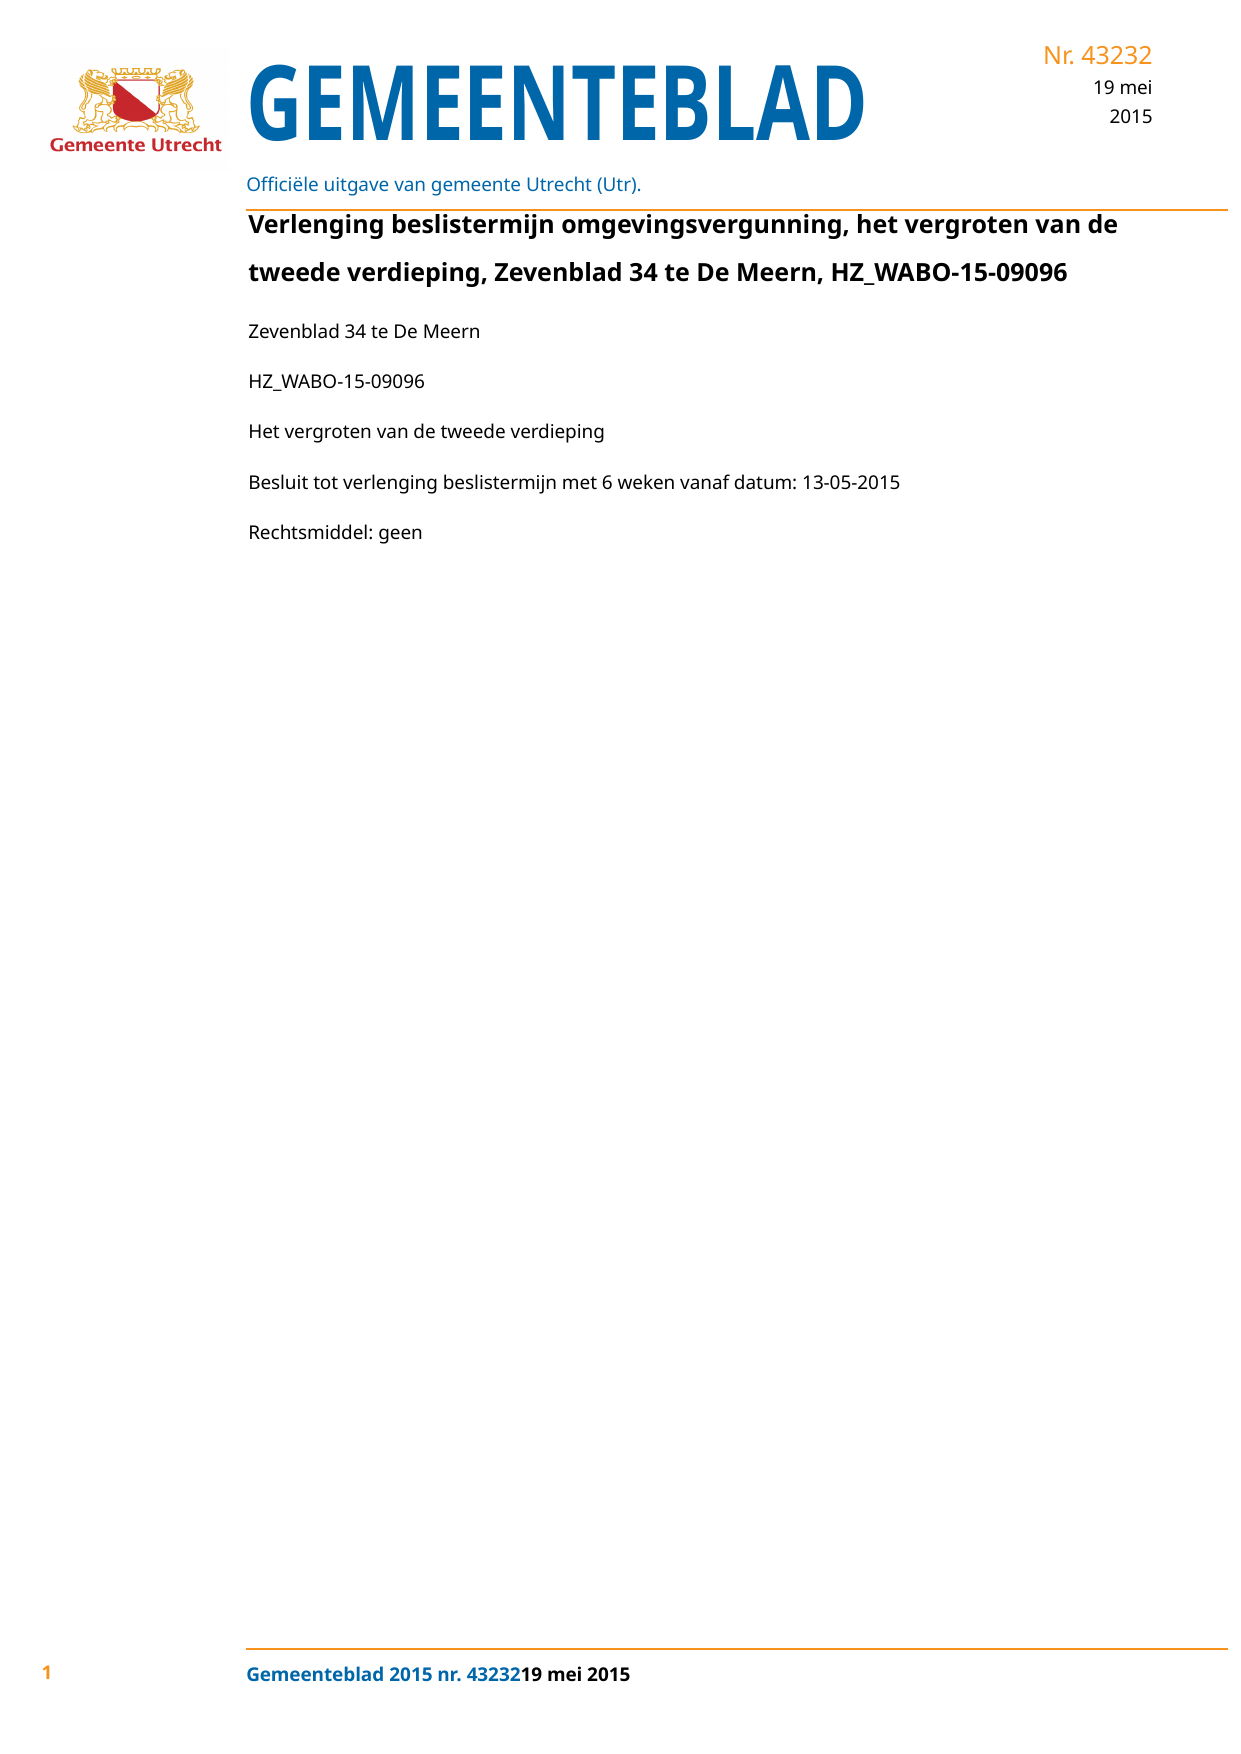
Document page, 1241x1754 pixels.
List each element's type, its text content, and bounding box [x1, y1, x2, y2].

text Besluit tot verlenging beslistermijn met 6 weken vanaf datum: 13-05-2015 [248, 469, 1152, 495]
text Het vergroten van de tweede verdieping [248, 419, 1152, 444]
text Verlenging beslistermijn omgevingsvergunning, het vergroten van de tweede verdieping, Zevenblad 34 te De Meern, HZ_WABO-15-09096 [248, 211, 1152, 288]
text Zevenblad 34 te De Meern [248, 318, 1152, 344]
text HZ_WABO-15-09096 [248, 368, 1152, 394]
text Rechtsmiddel: geen [248, 519, 1152, 545]
picture [41, 47, 231, 172]
